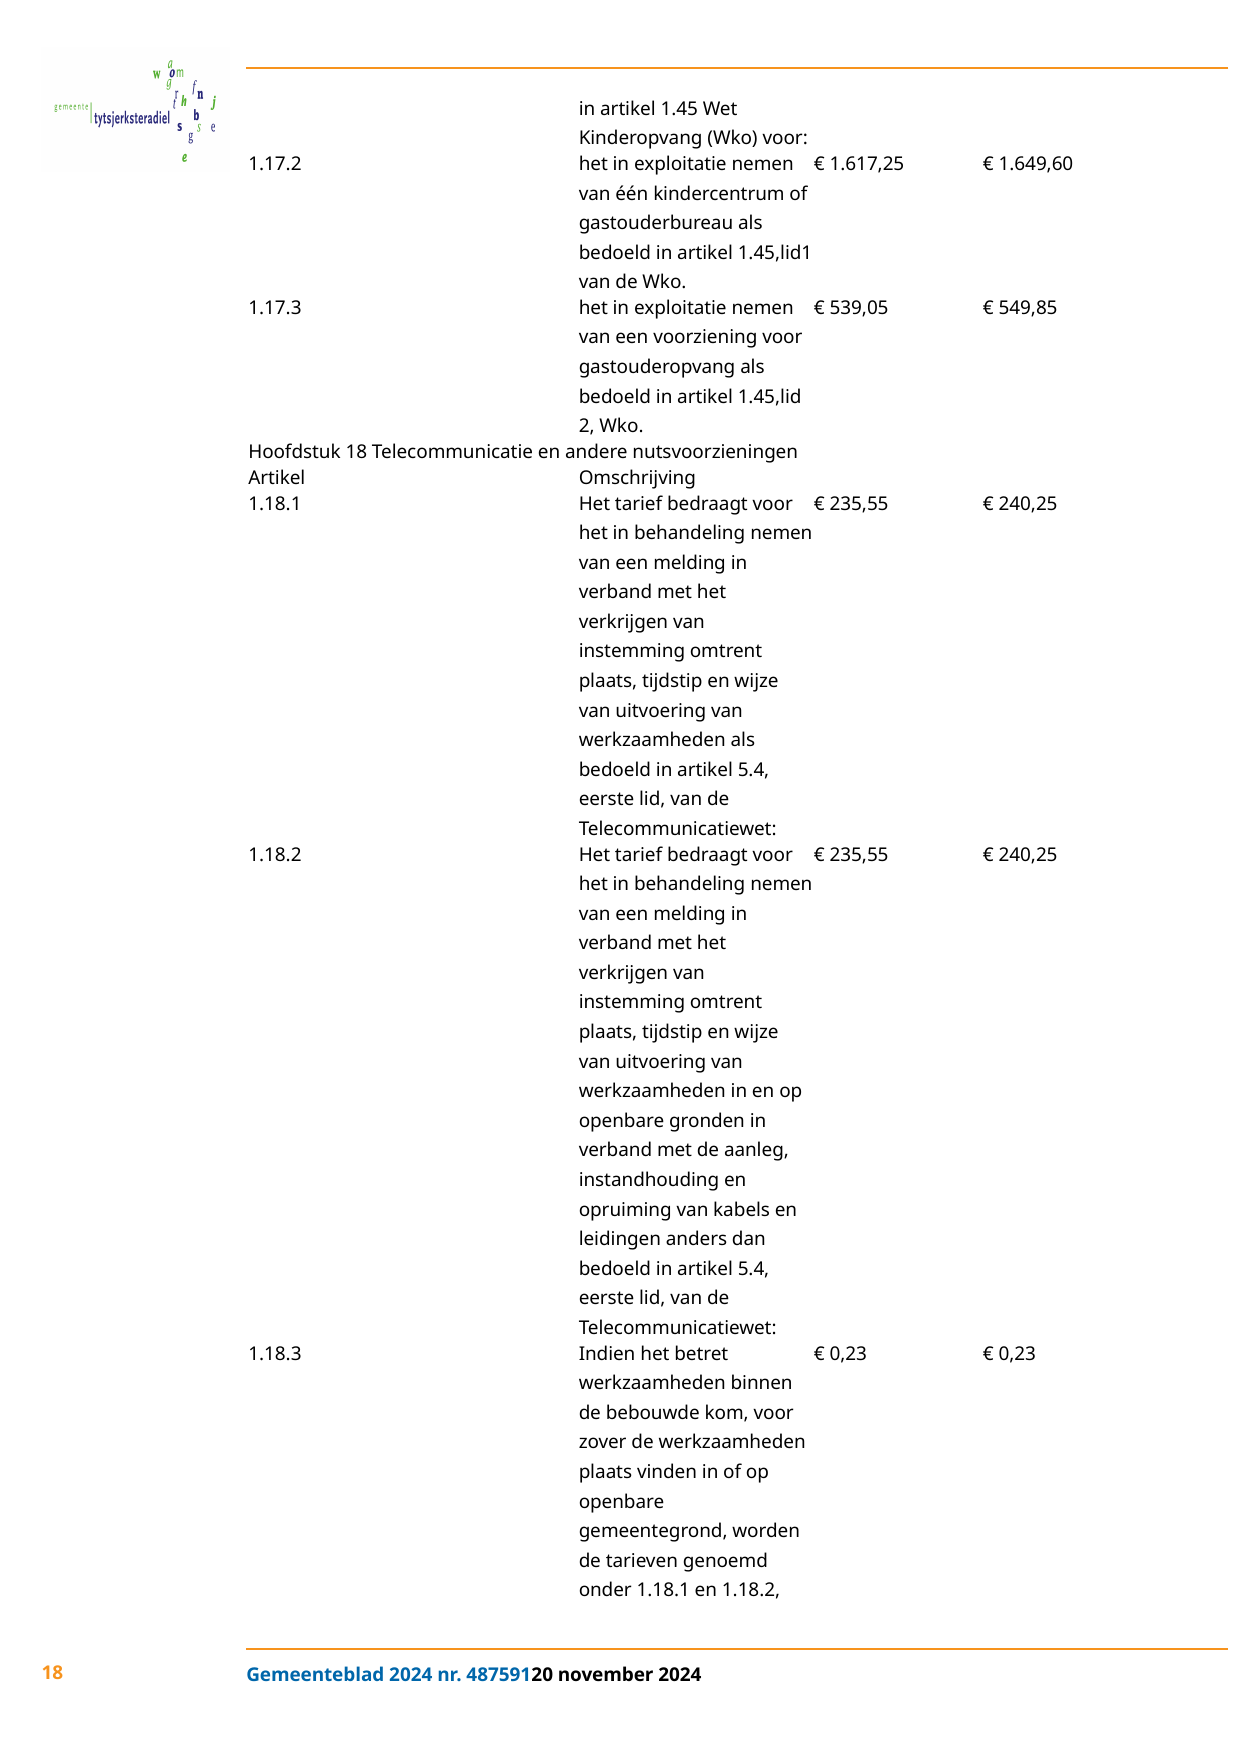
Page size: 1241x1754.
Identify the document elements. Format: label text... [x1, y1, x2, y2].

table_cell [983, 95, 1152, 150]
table_cell € 0,23 [983, 1340, 1152, 1602]
table_cell [814, 464, 983, 490]
table_cell [983, 438, 1152, 464]
table_cell Omschrijving [579, 464, 814, 490]
table_cell [248, 95, 578, 150]
table_cell Het tarief bedraagt voor het in behandeling nemen van een melding in verband met het verkrijgen van instemming omtrent plaats, tijdstip en wijze van uitvoering van werkzaamheden als bedoeld in artikel 5.4, eerste lid, van de Telecommunicatiewet: [579, 490, 814, 841]
table_cell 1.17.3 [248, 294, 578, 438]
table_cell het in exploitatie nemen van één kindercentrum of gastouderbureau als bedoeld in artikel 1.45,lid1 van de Wko. [579, 150, 814, 294]
table_cell Hoofdstuk 18 Telecommunicatie en andere nutsvoorzieningen [248, 438, 814, 464]
table_cell 1.18.3 [248, 1340, 578, 1602]
table_cell het in exploitatie nemen van een voorziening voor gastouderopvang als bedoeld in artikel 1.45,lid 2, Wko. [579, 294, 814, 438]
table_cell € 0,23 [814, 1340, 983, 1602]
table_cell in artikel 1.45 Wet Kinderopvang (Wko) voor: [579, 95, 814, 150]
table_cell € 235,55 [814, 841, 983, 1340]
table_cell € 549,85 [983, 294, 1152, 438]
picture [41, 47, 231, 172]
table_cell [814, 95, 983, 150]
table_cell [814, 438, 983, 464]
table_cell [983, 464, 1152, 490]
table_cell 1.18.2 [248, 841, 578, 1340]
table_cell 1.18.1 [248, 490, 578, 841]
table_cell Artikel [248, 464, 578, 490]
table_cell € 235,55 [814, 490, 983, 841]
table_cell € 539,05 [814, 294, 983, 438]
table_cell € 1.649,60 [983, 150, 1152, 294]
table_cell 1.17.2 [248, 150, 578, 294]
table_cell Indien het betret werkzaamheden binnen de bebouwde kom, voor zover de werkzaamheden plaats vinden in of op openbare gemeentegrond, worden de tarieven genoemd onder 1.18.1 en 1.18.2, [579, 1340, 814, 1602]
table_cell € 240,25 [983, 490, 1152, 841]
table_cell € 1.617,25 [814, 150, 983, 294]
table_cell € 240,25 [983, 841, 1152, 1340]
table_cell Het tarief bedraagt voor het in behandeling nemen van een melding in verband met het verkrijgen van instemming omtrent plaats, tijdstip en wijze van uitvoering van werkzaamheden in en op openbare gronden in verband met de aanleg, instandhouding en opruiming van kabels en leidingen anders dan bedoeld in artikel 5.4, eerste lid, van de Telecommunicatiewet: [579, 841, 814, 1340]
